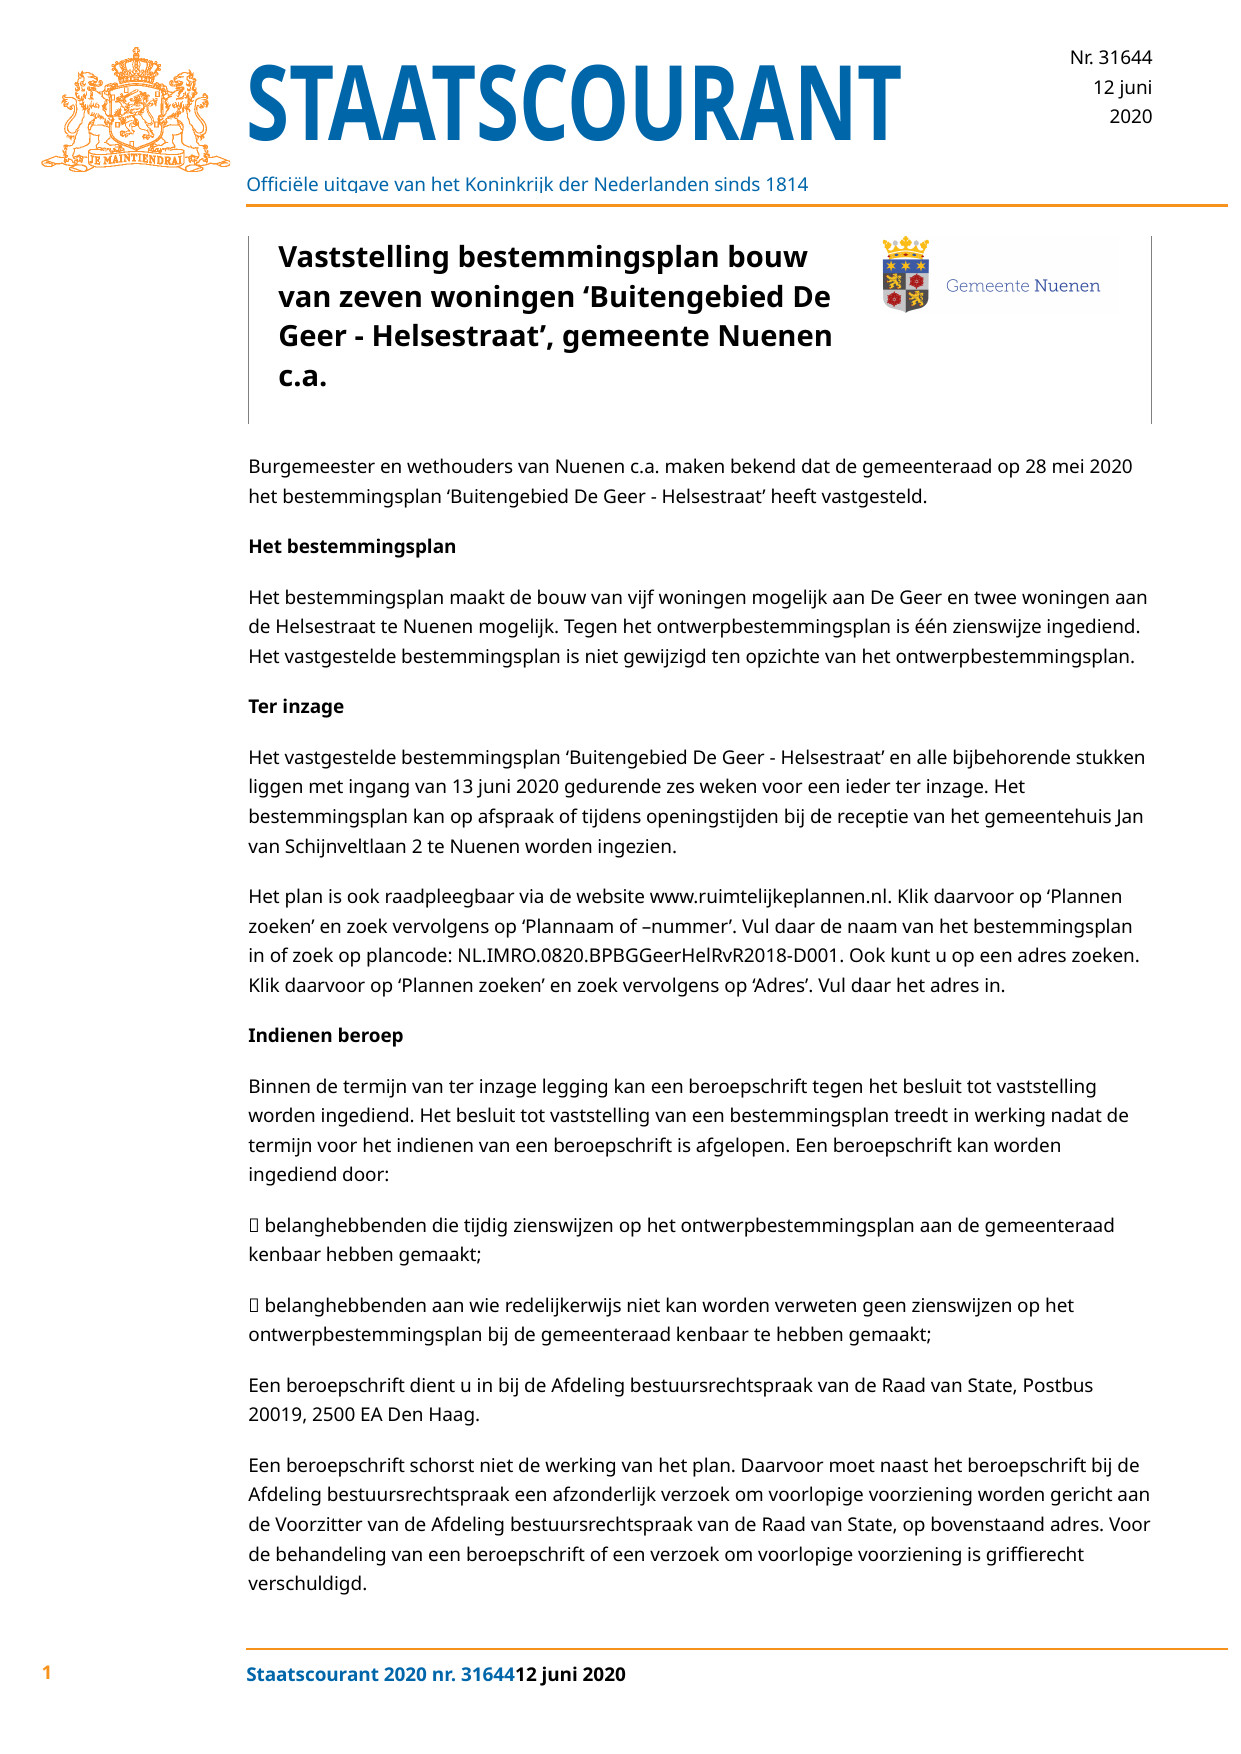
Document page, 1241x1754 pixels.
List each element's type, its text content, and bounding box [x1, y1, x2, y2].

text Het vastgestelde bestemmingsplan ‘Buitengebied De Geer - Helsestraat’ en alle bijbehorende stukken liggen met ingang van 13 juni 2020 gedurende zes weken voor een ieder ter inzage. Het bestemmingsplan kan op afspraak of tijdens openingstijden bij de receptie van het gemeentehuis Jan van Schijnveltlaan 2 te Nuenen worden ingezien. [248, 744, 1152, 858]
text Ter inzage [248, 694, 1152, 719]
text Een beroepschrift dient u in bij de Afdeling bestuursrechtspraak van de Raad van State, Postbus 20019, 2500 EA Den Haag. [248, 1372, 1152, 1427]
text  belanghebbenden aan wie redelijkerwijs niet kan worden verweten geen zienswijzen op het ontwerpbestemmingsplan bij de gemeenteraad kenbaar te hebben gemaakt; [248, 1292, 1152, 1347]
text Een beroepschrift schorst niet de werking van het plan. Daarvoor moet naast het beroepschrift bij de Afdeling bestuursrechtspraak een afzonderlijk verzoek om voorlopige voorziening worden gericht aan de Voorzitter van de Afdeling bestuursrechtspraak van de Raad van State, op bovenstaand adres. Voor de behandeling van een beroepschrift of een verzoek om voorlopige voorziening is griffierecht verschuldigd. [248, 1452, 1152, 1596]
picture [41, 47, 231, 172]
table_header [1119, 236, 1151, 312]
table_header [850, 313, 1151, 424]
text Burgemeester en wethouders van Nuenen c.a. maken bekend dat de gemeenteraad op 28 mei 2020 het bestemmingsplan ‘Buitengebied De Geer - Helsestraat’ heeft vastgesteld. [248, 454, 1152, 509]
text Het bestemmingsplan maakt de bouw van vijf woningen mogelijk aan De Geer en twee woningen aan de Helsestraat te Nuenen mogelijk. Tegen het ontwerpbestemmingsplan is één zienswijze ingediend. Het vastgestelde bestemmingsplan is niet gewijzigd ten opzichte van het ontwerpbestemmingsplan. [248, 584, 1152, 669]
picture [882, 236, 1119, 313]
text Binnen de termijn van ter inzage legging kan een beroepschrift tegen het besluit tot vaststelling worden ingediend. Het besluit tot vaststelling van een bestemmingsplan treedt in werking nadat de termijn voor het indienen van een beroepschrift is afgelopen. Een beroepschrift kan worden ingediend door: [248, 1073, 1152, 1187]
table_header Vaststelling bestemmingsplan bouw van zeven woningen ‘Buitengebied De Geer - Helsestraat’, gemeente Nuenen c.a. [249, 236, 850, 424]
text  belanghebbenden die tijdig zienswijzen op het ontwerpbestemmingsplan aan de gemeenteraad kenbaar hebben gemaakt; [248, 1212, 1152, 1267]
text Het bestemmingsplan [248, 534, 1152, 559]
table_header [850, 236, 882, 312]
text Indienen beroep [248, 1022, 1152, 1048]
text Het plan is ook raadpleegbaar via de website www.ruimtelijkeplannen.nl. Klik daarvoor op ‘Plannen zoeken’ en zoek vervolgens op ‘Plannaam of –nummer’. Vul daar de naam van het bestemmingsplan in of zoek op plancode: NL.IMRO.0820.BPBGGeerHelRvR2018-D001. Ook kunt u op een adres zoeken. Klik daarvoor op ‘Plannen zoeken’ en zoek vervolgens op ‘Adres’. Vul daar het adres in. [248, 883, 1152, 998]
